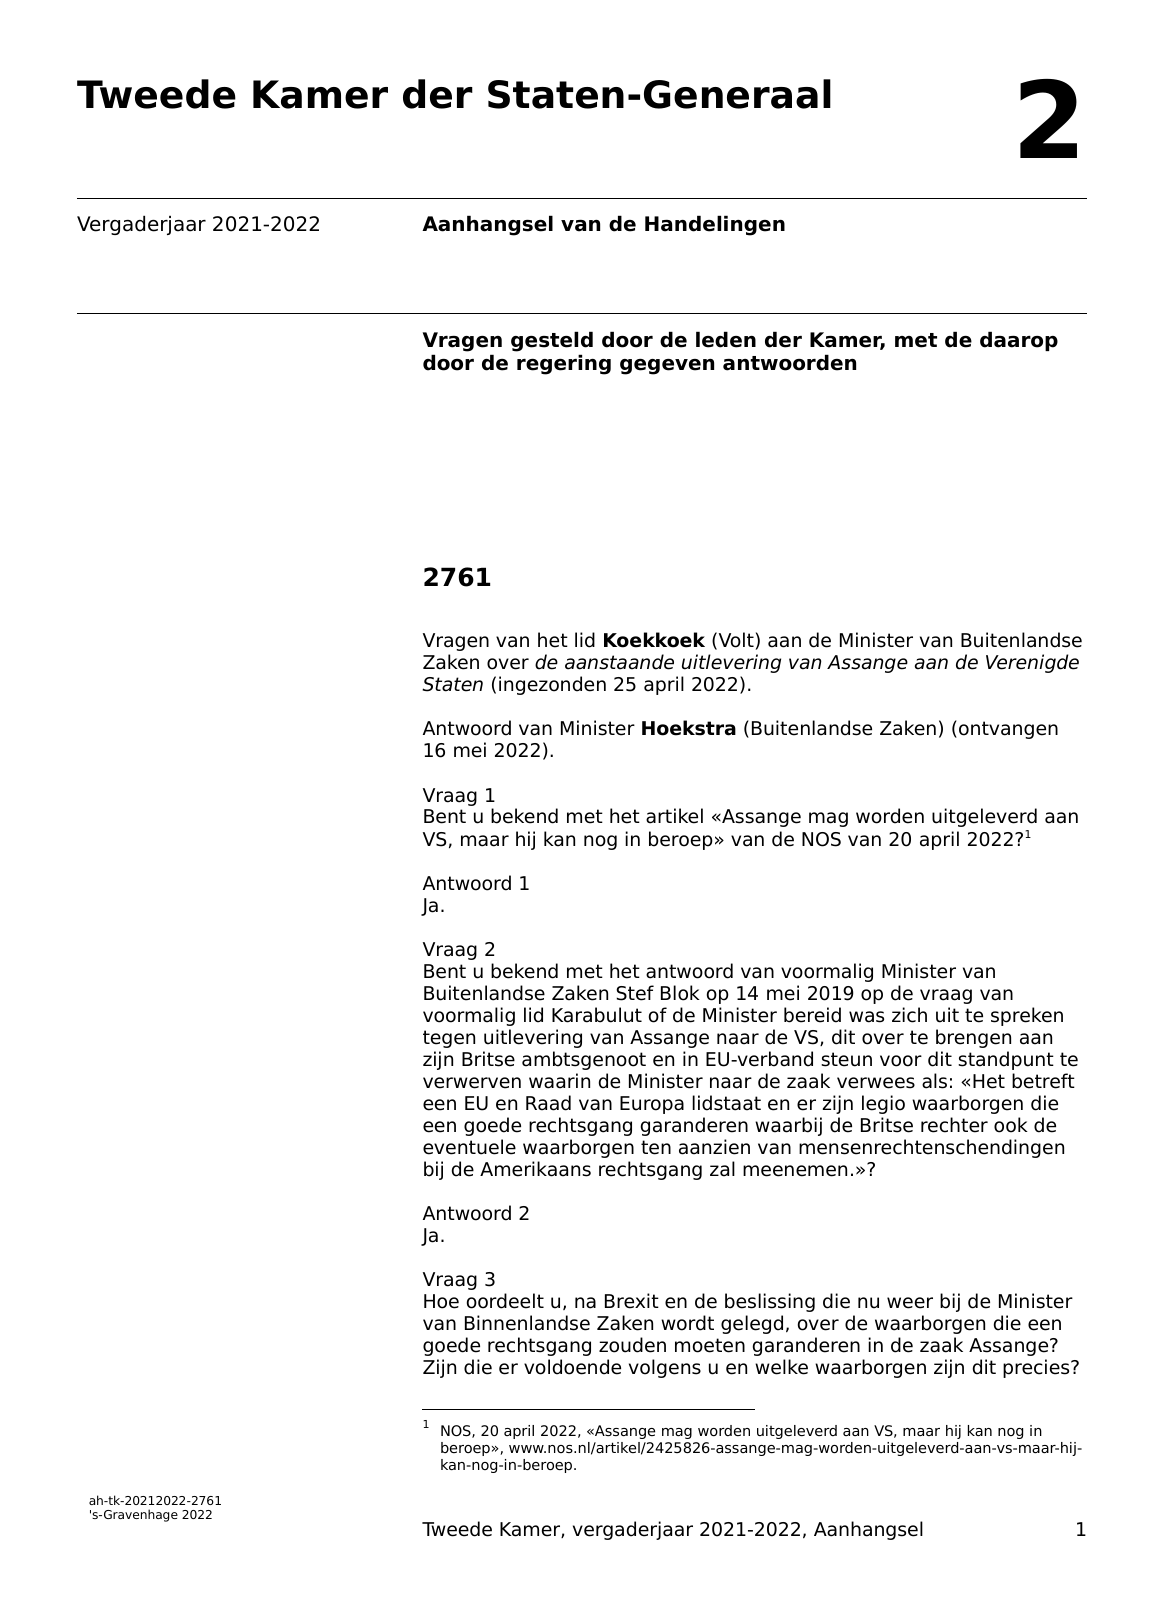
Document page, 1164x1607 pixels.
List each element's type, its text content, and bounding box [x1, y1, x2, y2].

text Vraag 3 [422, 1269, 1087, 1291]
text Antwoord van Minister Hoekstra (Buitenlandse Zaken) (ontvangen 16 mei 2022). [422, 718, 1087, 762]
text Ja. [422, 894, 1087, 917]
table_cell Aanhangsel van de Handelingen [422, 199, 1087, 313]
text 's-Gravenhage 2022 [88, 1508, 323, 1522]
text Hoe oordeelt u, na Brexit en de beslissing die nu weer bij de Minister van Binnenlandse Zaken wordt gelegd, over de waarborgen die een goede rechtsgang zouden moeten garanderen in de zaak Assange? Zijn die er voldoende volgens u en welke waarborgen zijn dit precies? [422, 1291, 1087, 1379]
text ah-tk-20212022-2761 [88, 1494, 323, 1508]
text 2761 [422, 563, 1087, 592]
table_cell Vergaderjaar 2021-2022 [77, 199, 422, 313]
text Vraag 1 [422, 784, 1087, 806]
text NOS, 20 april 2022, «Assange mag worden uitgeleverd aan VS, maar hij kan nog in beroep», www.nos.nl/artikel/2425826-assange-mag-worden-uitgeleverd-aan-vs-maar-hij-kan-nog-in-beroep. [422, 1418, 1087, 1474]
table_header Tweede Kamer der Staten-Generaal [77, 59, 886, 198]
text Ja. [422, 1225, 1087, 1247]
table_cell Vragen gesteld door de leden der Kamer, met de daarop door de regering gegeven antwoorden [422, 314, 1087, 375]
text Vragen van het lid Koekkoek (Volt) aan de Minister van Buitenlandse Zaken over de aanstaande uitlevering van Assange aan de Verenigde Staten (ingezonden 25 april 2022). [422, 630, 1087, 696]
text Bent u bekend met het artikel «Assange mag worden uitgeleverd aan VS, maar hij kan nog in beroep» van de NOS van 20 april 2022? [422, 806, 1087, 850]
table_header 2 [886, 59, 1087, 198]
text Bent u bekend met het antwoord van voormalig Minister van Buitenlandse Zaken Stef Blok op 14 mei 2019 op de vraag van voormalig lid Karabulut of de Minister bereid was zich uit te spreken tegen uitlevering van Assange naar de VS, dit over te brengen aan zijn Britse ambtsgenoot en in EU-verband steun voor dit standpunt te verwerven waarin de Minister naar de zaak verwees als: «Het betreft een EU en Raad van Europa lidstaat en er zijn legio waarborgen die een goede rechtsgang garanderen waarbij de Britse rechter ook de eventuele waarborgen ten aanzien van mensenrechtenschendingen bij de Amerikaans rechtsgang zal meenemen.»? [422, 961, 1087, 1181]
table_cell [77, 314, 422, 375]
text Vraag 2 [422, 939, 1087, 961]
text Antwoord 1 [422, 873, 1087, 894]
text Antwoord 2 [422, 1203, 1087, 1225]
